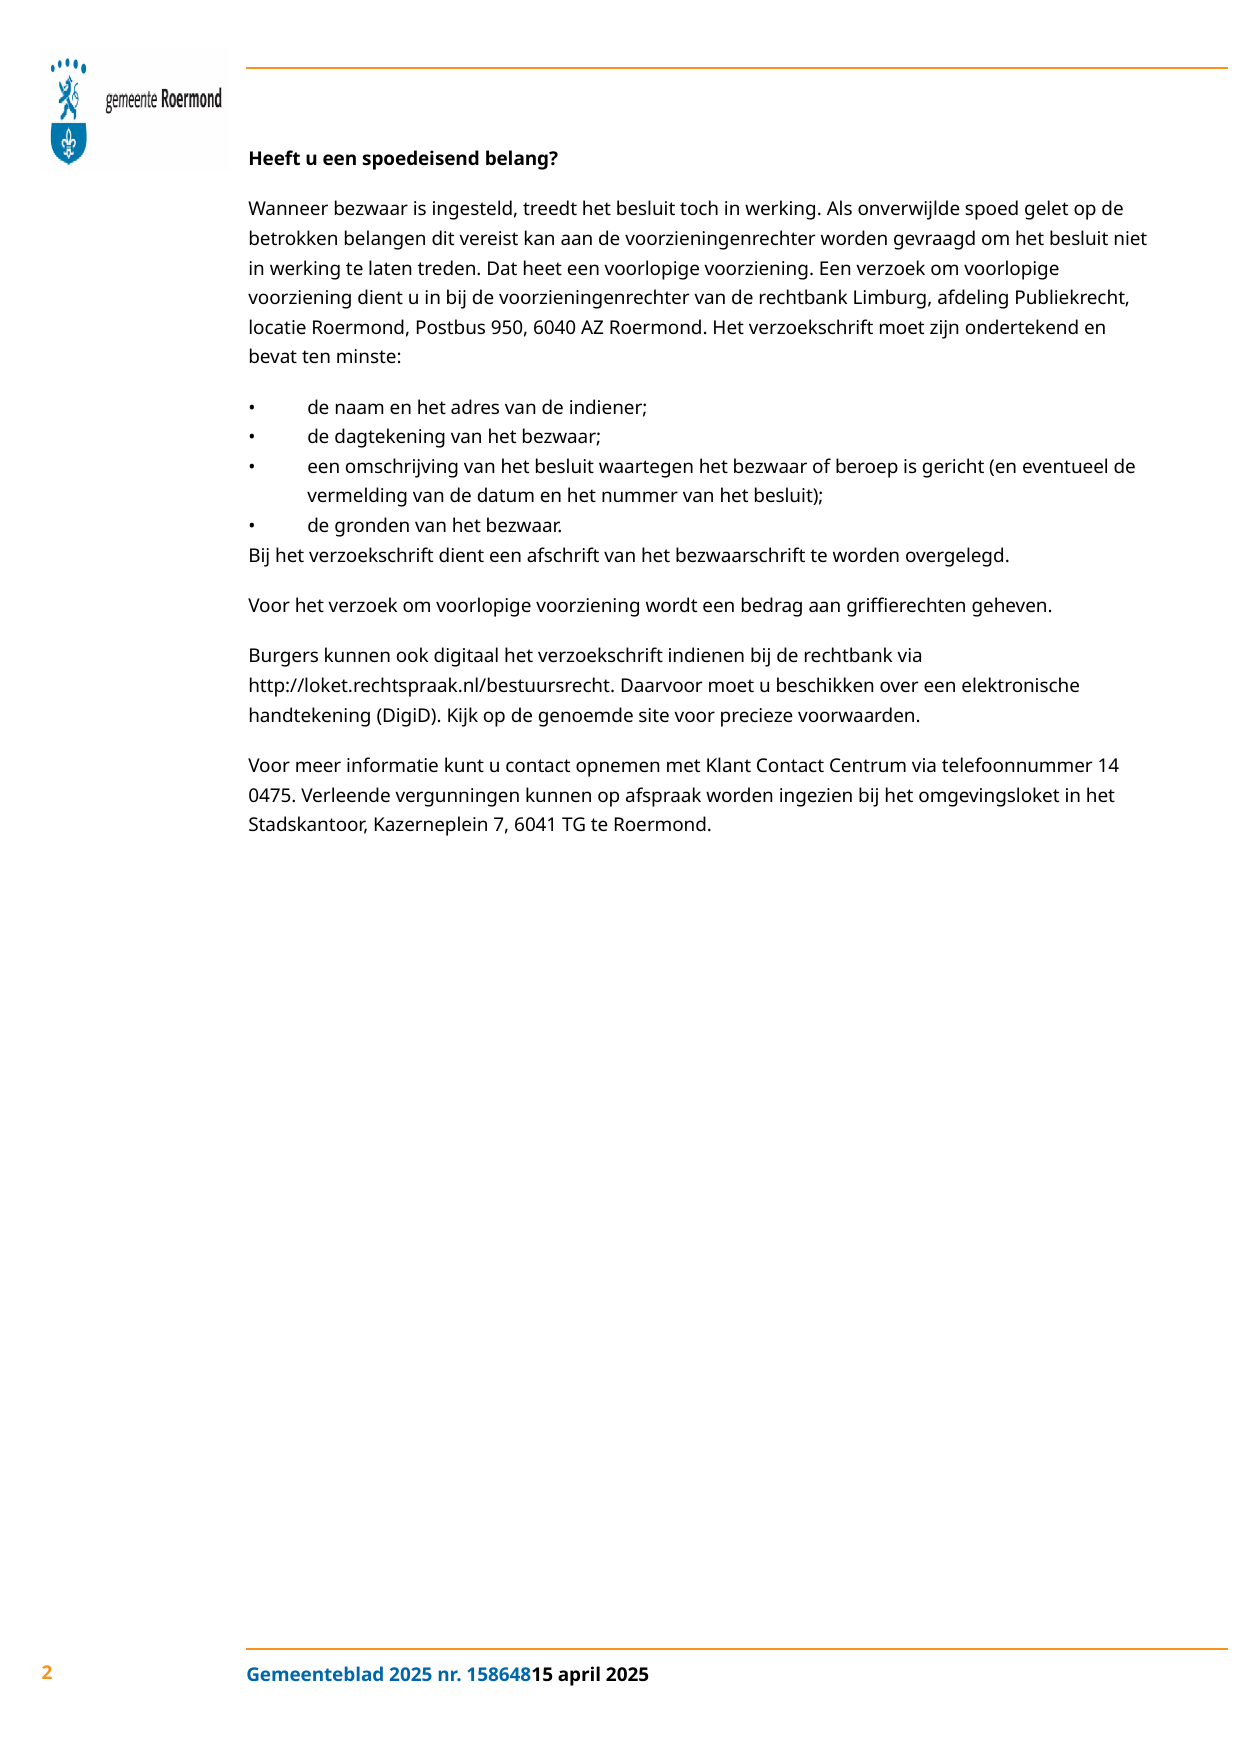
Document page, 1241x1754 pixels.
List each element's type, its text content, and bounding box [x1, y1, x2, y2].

text Burgers kunnen ook digitaal het verzoekschrift indienen bij de rechtbank via http://loket.rechtspraak.nl/bestuursrecht. Daarvoor moet u beschikken over een elektronische handtekening (DigiD). Kijk op de genoemde site voor precieze voorwaarden. [248, 643, 1152, 728]
text Voor meer informatie kunt u contact opnemen met Klant Contact Centrum via telefoonnummer 14 0475. Verleende vergunningen kunnen op afspraak worden ingezien bij het omgevingsloket in het Stadskantoor, Kazerneplein 7, 6041 TG te Roermond. [248, 752, 1152, 837]
list een omschrijving van het besluit waartegen het bezwaar of beroep is gericht (en eventueel de vermelding van de datum en het nummer van het besluit); [248, 453, 1152, 508]
text Voor het verzoek om voorlopige voorziening wordt een bedrag aan griffierechten geheven. [248, 592, 1152, 618]
list de dagtekening van het bezwaar; [248, 423, 1152, 449]
list de gronden van het bezwaar. [248, 512, 1152, 538]
list de naam en het adres van de indiener; [248, 394, 1152, 420]
text Bij het verzoekschrift dient een afschrift van het bezwaarschrift te worden overgelegd. [248, 542, 1152, 568]
text Wanneer bezwaar is ingesteld, treedt het besluit toch in werking. Als onverwijlde spoed gelet op de betrokken belangen dit vereist kan aan de voorzieningenrechter worden gevraagd om het besluit niet in werking te laten treden. Dat heet een voorlopige voorziening. Een verzoek om voorlopige voorziening dient u in bij de voorzieningenrechter van de rechtbank Limburg, afdeling Publiekrecht, locatie Roermond, Postbus 950, 6040 AZ Roermond. Het verzoekschrift moet zijn ondertekend en bevat ten minste: [248, 196, 1152, 369]
text Heeft u een spoedeisend belang? [248, 145, 1152, 171]
picture [41, 47, 231, 172]
